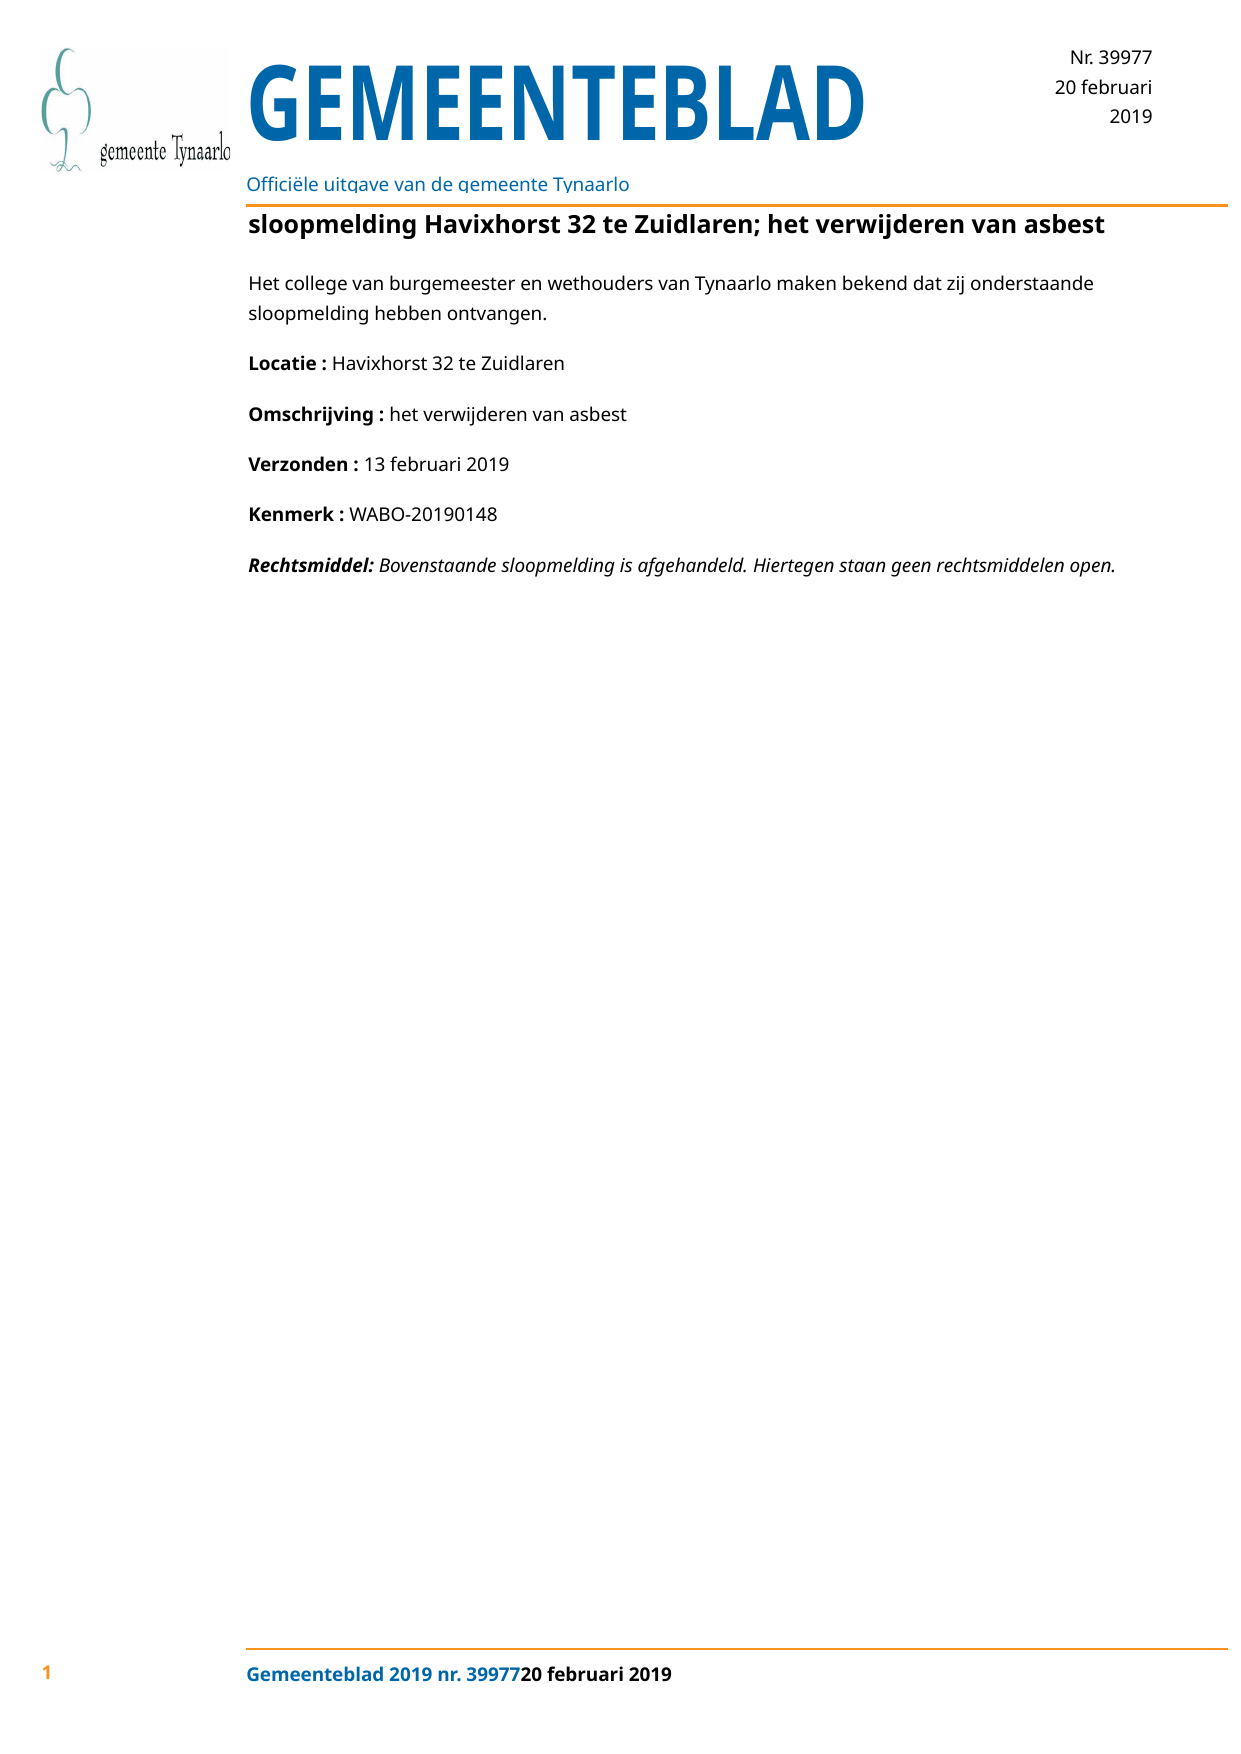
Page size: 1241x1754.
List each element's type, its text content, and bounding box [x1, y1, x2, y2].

text Rechtsmiddel: Bovenstaande sloopmelding is afgehandeld. Hiertegen staan geen rechtsmiddelen open. [248, 552, 1152, 578]
text Kenmerk : WABO-20190148 [248, 502, 1152, 527]
text Het college van burgemeester en wethouders van Tynaarlo maken bekend dat zij onderstaande sloopmelding hebben ontvangen. [248, 270, 1152, 326]
text Verzonden : 13 februari 2019 [248, 451, 1152, 477]
text Omschrijving : het verwijderen van asbest [248, 401, 1152, 426]
text sloopmelding Havixhorst 32 te Zuidlaren; het verwijderen van asbest [248, 207, 1152, 241]
picture [41, 47, 231, 172]
text Locatie : Havixhorst 32 te Zuidlaren [248, 350, 1152, 376]
